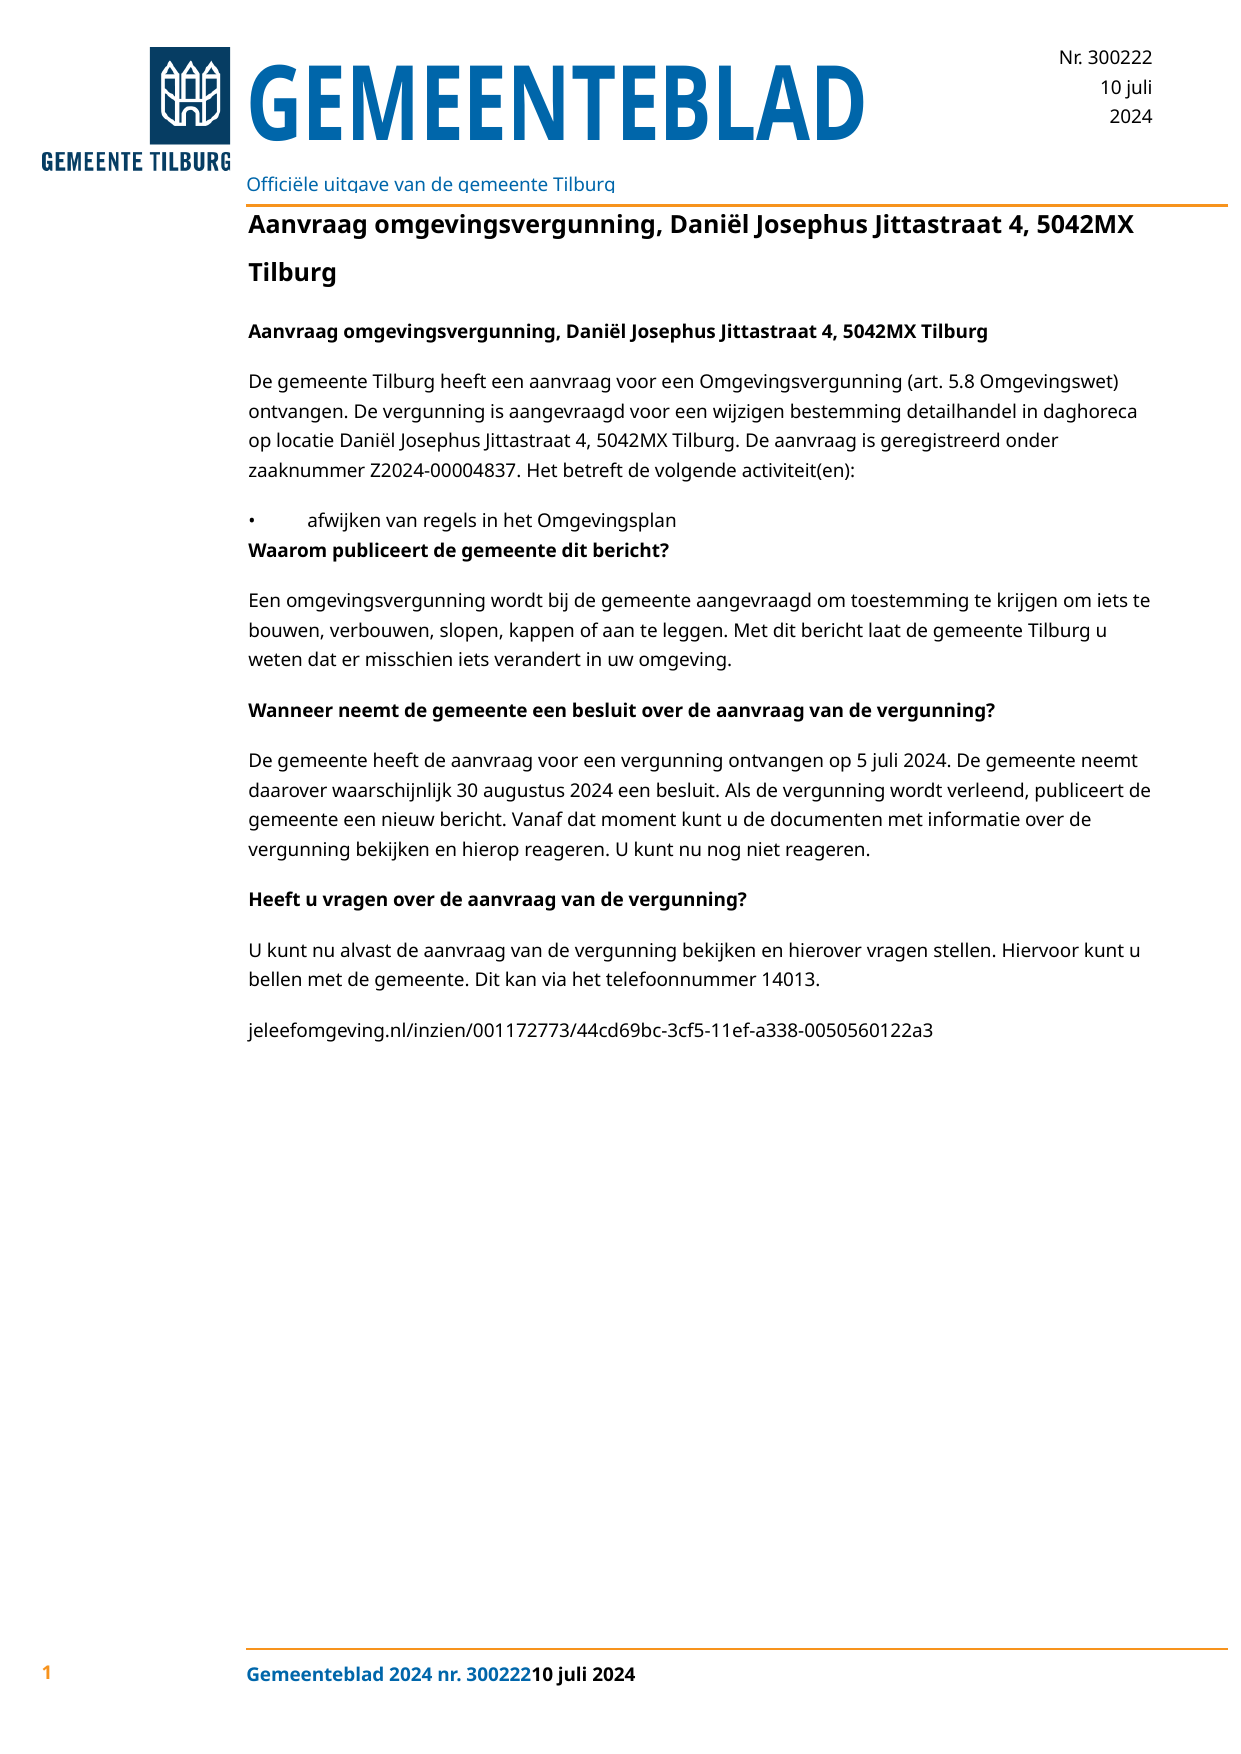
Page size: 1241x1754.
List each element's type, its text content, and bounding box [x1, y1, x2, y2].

picture [41, 47, 231, 172]
text Heeft u vragen over de aanvraag van de vergunning? [248, 887, 1152, 912]
list afwijken van regels in het Omgevingsplan [248, 507, 1152, 533]
text Een omgevingsvergunning wordt bij de gemeente aangevraagd om toestemming te krijgen om iets te bouwen, verbouwen, slopen, kappen of aan te leggen. Met dit bericht laat de gemeente Tilburg u weten dat er misschien iets verandert in uw omgeving. [248, 587, 1152, 672]
text U kunt nu alvast de aanvraag van de vergunning bekijken en hierover vragen stellen. Hiervoor kunt u bellen met de gemeente. Dit kan via het telefoonnummer 14013. [248, 937, 1152, 992]
text Aanvraag omgevingsvergunning, Daniël Josephus Jittastraat 4, 5042MX Tilburg [248, 207, 1152, 288]
text Wanneer neemt de gemeente een besluit over de aanvraag van de vergunning? [248, 697, 1152, 723]
text jeleefomgeving.nl/inzien/001172773/44cd69bc-3cf5-11ef-a338-0050560122a3 [248, 1017, 1152, 1043]
text Aanvraag omgevingsvergunning, Daniël Josephus Jittastraat 4, 5042MX Tilburg [248, 318, 1152, 344]
text Waarom publiceert de gemeente dit bericht? [248, 537, 1152, 563]
text De gemeente Tilburg heeft een aanvraag voor een Omgevingsvergunning (art. 5.8 Omgevingswet) ontvangen. De vergunning is aangevraagd voor een wijzigen bestemming detailhandel in daghoreca op locatie Daniël Josephus Jittastraat 4, 5042MX Tilburg. De aanvraag is geregistreerd onder zaaknummer Z2024-00004837. Het betreft de volgende activiteit(en): [248, 368, 1152, 483]
text De gemeente heeft de aanvraag voor een vergunning ontvangen op 5 juli 2024. De gemeente neemt daarover waarschijnlijk 30 augustus 2024 een besluit. Als de vergunning wordt verleend, publiceert de gemeente een nieuw bericht. Vanaf dat moment kunt u de documenten met informatie over de vergunning bekijken en hierop reageren. U kunt nu nog niet reageren. [248, 747, 1152, 862]
